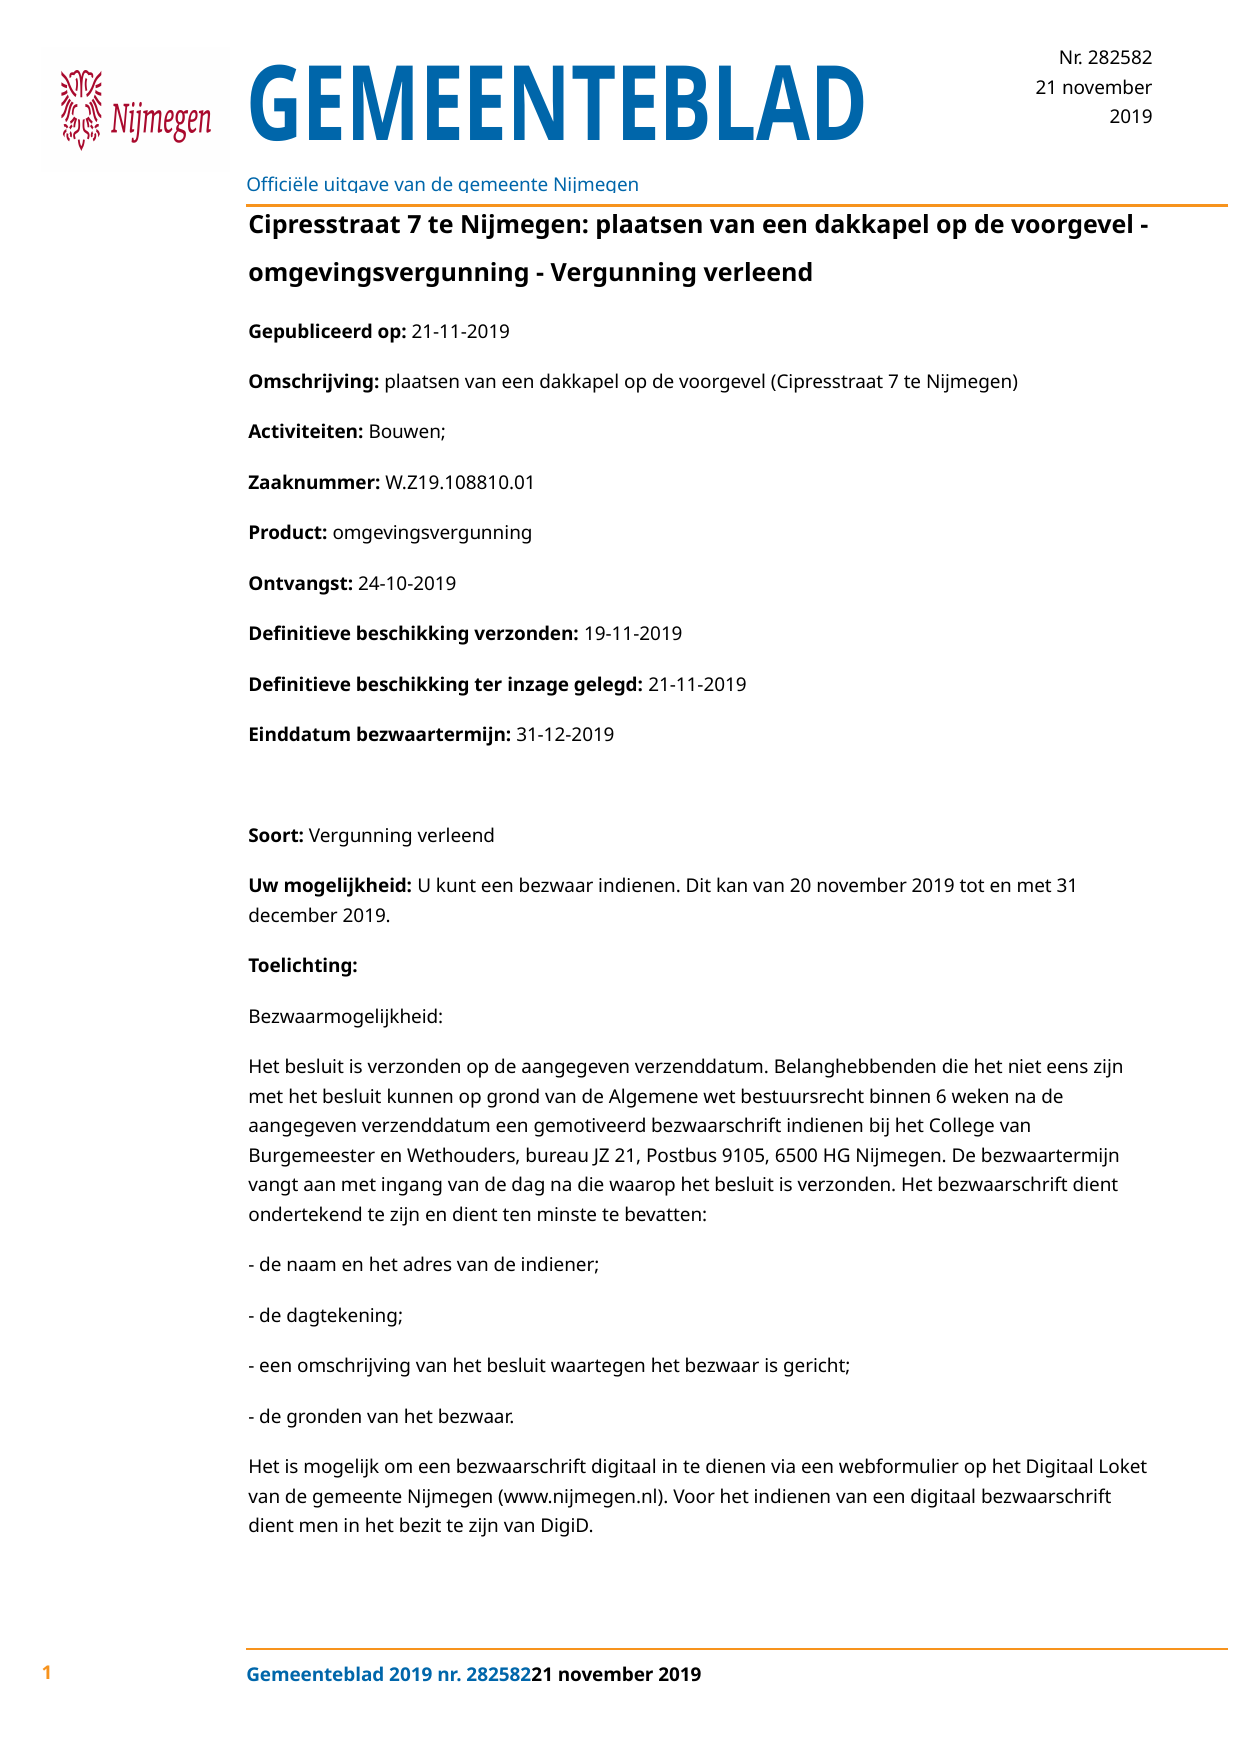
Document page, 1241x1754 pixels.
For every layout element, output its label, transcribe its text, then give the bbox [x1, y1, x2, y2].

text - een omschrijving van het besluit waartegen het bezwaar is gericht; [248, 1352, 1152, 1378]
text Bezwaarmogelijkheid: [248, 1003, 1152, 1029]
text Definitieve beschikking verzonden: 19-11-2019 [248, 620, 1152, 646]
text Het besluit is verzonden op de aangegeven verzenddatum. Belanghebbenden die het niet eens zijn met het besluit kunnen op grond van de Algemene wet bestuursrecht binnen 6 weken na de aangegeven verzenddatum een gemotiveerd bezwaarschrift indienen bij het College van Burgemeester en Wethouders, bureau JZ 21, Postbus 9105, 6500 HG Nijmegen. De bezwaartermijn vangt aan met ingang van de dag na die waarop het besluit is verzonden. Het bezwaarschrift dient ondertekend te zijn en dient ten minste te bevatten: [248, 1053, 1152, 1227]
text Einddatum bezwaartermijn: 31-12-2019 [248, 721, 1152, 747]
text Activiteiten: Bouwen; [248, 419, 1152, 444]
text Zaaknummer: W.Z19.108810.01 [248, 469, 1152, 495]
text Het is mogelijk om een bezwaarschrift digitaal in te dienen via een webformulier op het Digitaal Loket van de gemeente Nijmegen (www.nijmegen.nl). Voor het indienen van een digitaal bezwaarschrift dient men in het bezit te zijn van DigiD. [248, 1453, 1152, 1538]
text Gepubliceerd op: 21-11-2019 [248, 318, 1152, 344]
text Definitieve beschikking ter inzage gelegd: 21-11-2019 [248, 671, 1152, 697]
text Uw mogelijkheid: U kunt een bezwaar indienen. Dit kan van 20 november 2019 tot en met 31 december 2019. [248, 872, 1152, 928]
text Cipresstraat 7 te Nijmegen: plaatsen van een dakkapel op de voorgevel - omgevingsvergunning - Vergunning verleend [248, 207, 1152, 288]
text - de naam en het adres van de indiener; [248, 1252, 1152, 1277]
picture [41, 47, 231, 172]
text - de dagtekening; [248, 1302, 1152, 1328]
text Toelichting: [248, 952, 1152, 978]
text Product: omgevingsvergunning [248, 519, 1152, 545]
text Omschrijving: plaatsen van een dakkapel op de voorgevel (Cipresstraat 7 te Nijmegen) [248, 368, 1152, 394]
text Ontvangst: 24-10-2019 [248, 570, 1152, 596]
text - de gronden van het bezwaar. [248, 1403, 1152, 1429]
text Soort: Vergunning verleend [248, 822, 1152, 848]
